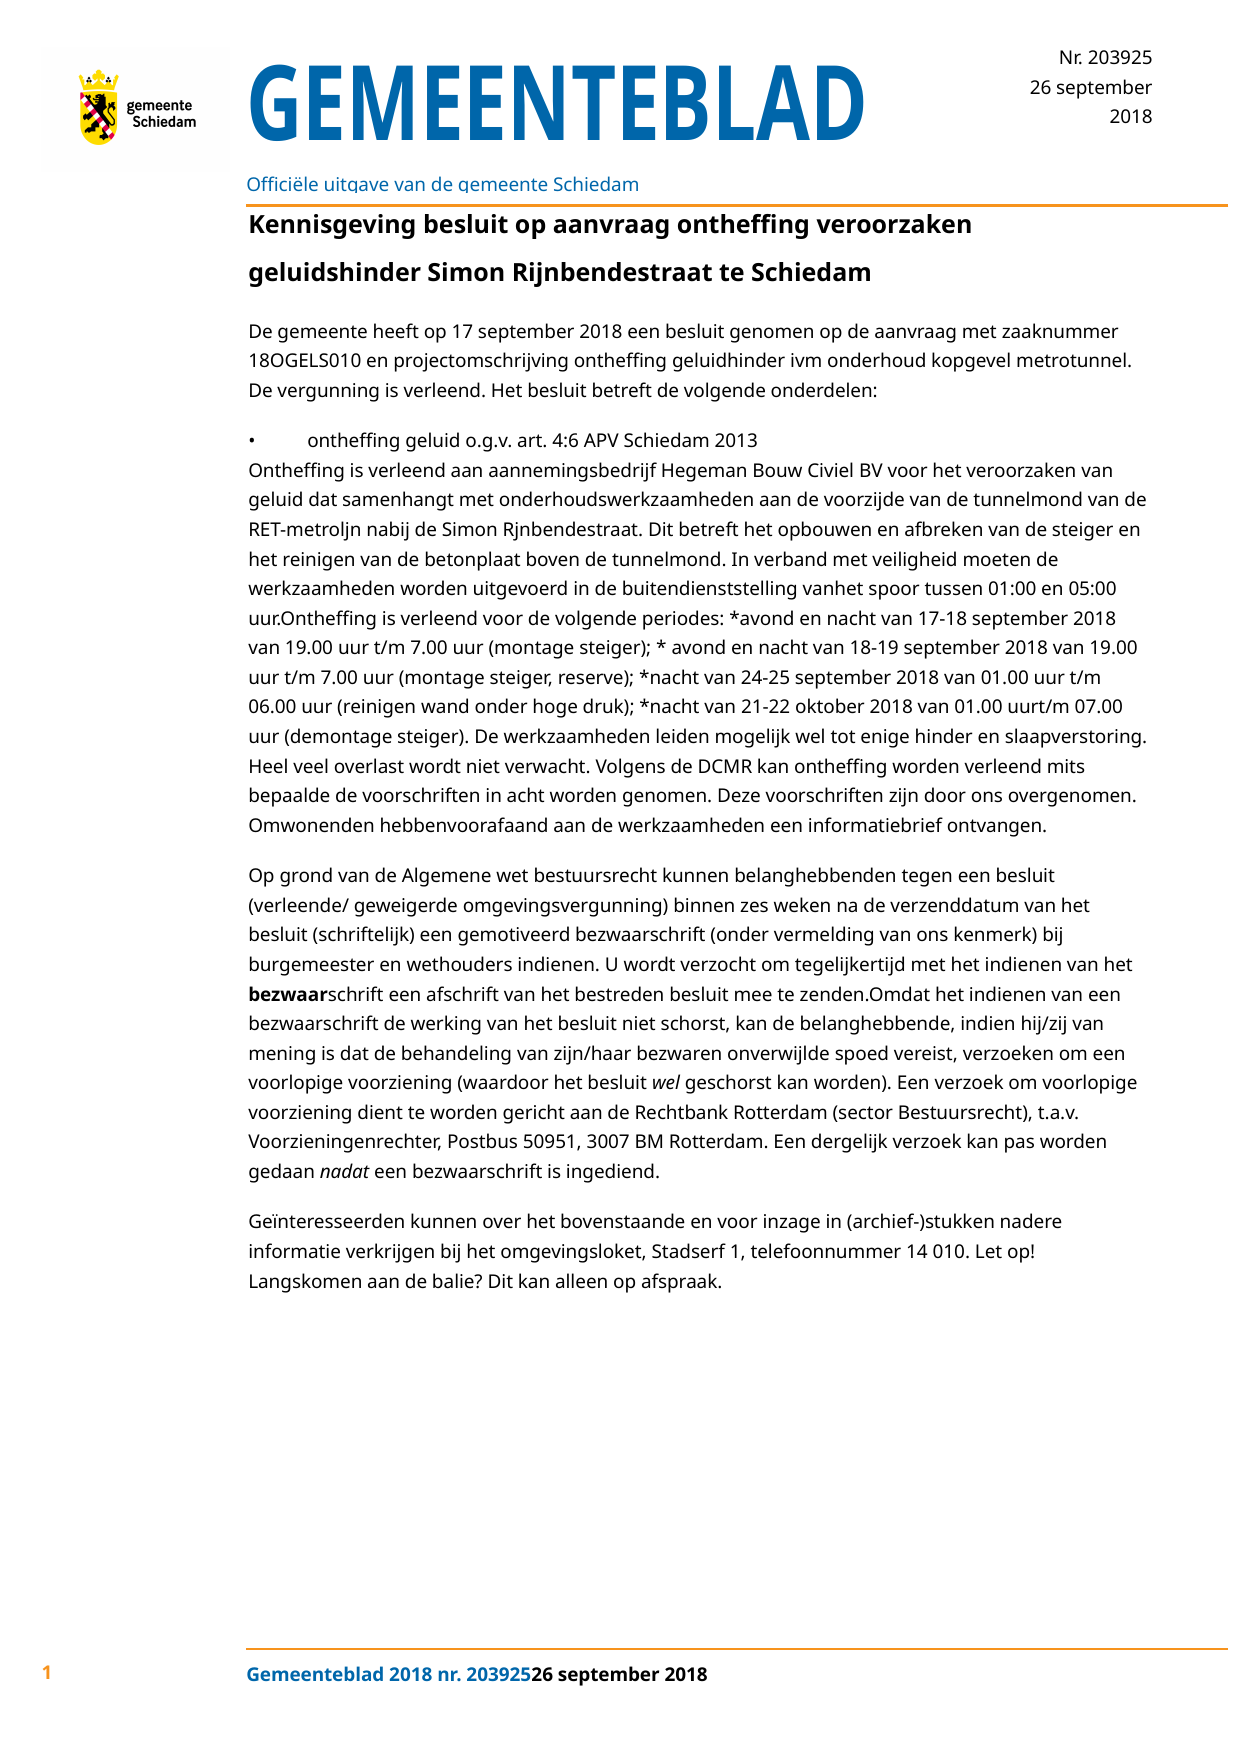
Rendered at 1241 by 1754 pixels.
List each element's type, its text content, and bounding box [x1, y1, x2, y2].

text Geïnteresseerden kunnen over het bovenstaande en voor inzage in (archief-)stukken nadere informatie verkrijgen bij het omgevingsloket, Stadserf 1, telefoonnummer 14 010. Let op! Langskomen aan de balie? Dit kan alleen op afspraak. [248, 1209, 1152, 1294]
list ontheffing geluid o.g.v. art. 4:6 APV Schiedam 2013 [248, 427, 1152, 453]
picture [41, 47, 231, 172]
text Ontheffing is verleend aan aannemingsbedrijf Hegeman Bouw Civiel BV voor het veroorzaken van geluid dat samenhangt met onderhoudswerkzaamheden aan de voorzijde van de tunnelmond van de RET-metroljn nabij de Simon Rjnbendestraat. Dit betreft het opbouwen en afbreken van de steiger en het reinigen van de betonplaat boven de tunnelmond. In verband met veiligheid moeten de werkzaamheden worden uitgevoerd in de buitendienststelling vanhet spoor tussen 01:00 en 05:00 uur.Ontheffing is verleend voor de volgende periodes: *avond en nacht van 17-18 september 2018 van 19.00 uur t/m 7.00 uur (montage steiger); * avond en nacht van 18-19 september 2018 van 19.00 uur t/m 7.00 uur (montage steiger, reserve); *nacht van 24-25 september 2018 van 01.00 uur t/m 06.00 uur (reinigen wand onder hoge druk); *nacht van 21-22 oktober 2018 van 01.00 uurt/m 07.00 uur (demontage steiger). De werkzaamheden leiden mogelijk wel tot enige hinder en slaapverstoring. Heel veel overlast wordt niet verwacht. Volgens de DCMR kan ontheffing worden verleend mits bepaalde de voorschriften in acht worden genomen. Deze voorschriften zijn door ons overgenomen. Omwonenden hebbenvoorafaand aan de werkzaamheden een informatiebrief ontvangen. [248, 457, 1152, 838]
text Op grond van de Algemene wet bestuursrecht kunnen belanghebbenden tegen een besluit (verleende/ geweigerde omgevingsvergunning) binnen zes weken na de verzenddatum van het besluit (schriftelijk) een gemotiveerd bezwaarschrift (onder vermelding van ons kenmerk) bij burgemeester en wethouders indienen. U wordt verzocht om tegelijkertijd met het indienen van het bezwaarschrift een afschrift van het bestreden besluit mee te zenden.Omdat het indienen van een bezwaarschrift de werking van het besluit niet schorst, kan de belanghebbende, indien hij/zij van mening is dat de behandeling van zijn/haar bezwaren onverwijlde spoed vereist, verzoeken om een voorlopige voorziening (waardoor het besluit wel geschorst kan worden). Een verzoek om voorlopige voorziening dient te worden gericht aan de Rechtbank Rotterdam (sector Bestuursrecht), t.a.v. Voorzieningenrechter, Postbus 50951, 3007 BM Rotterdam. Een dergelijk verzoek kan pas worden gedaan nadat een bezwaarschrift is ingediend. [248, 862, 1152, 1184]
text De gemeente heeft op 17 september 2018 een besluit genomen op de aanvraag met zaaknummer 18OGELS010 en projectomschrijving ontheffing geluidhinder ivm onderhoud kopgevel metrotunnel. De vergunning is verleend. Het besluit betreft de volgende onderdelen: [248, 318, 1152, 403]
text Kennisgeving besluit op aanvraag ontheffing veroorzaken geluidshinder Simon Rijnbendestraat te Schiedam [248, 207, 1152, 288]
